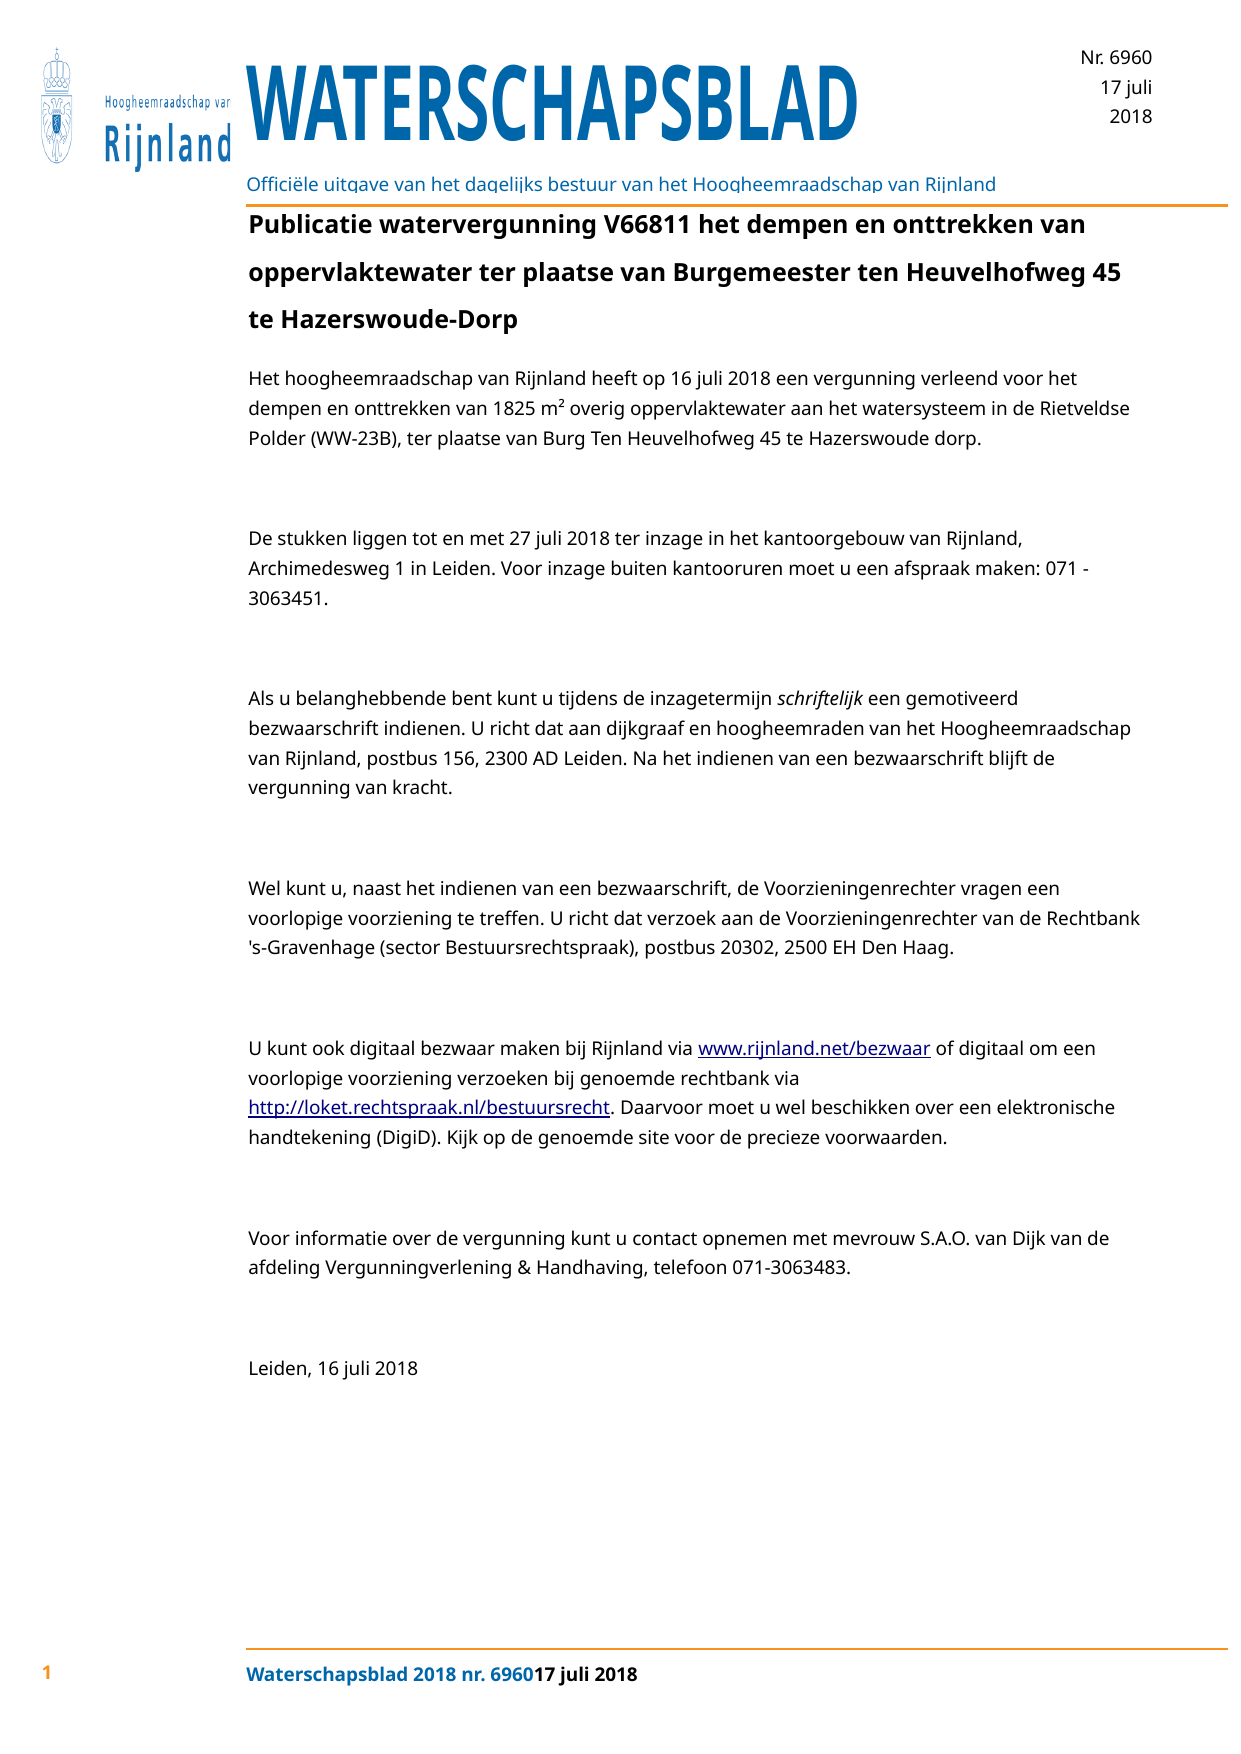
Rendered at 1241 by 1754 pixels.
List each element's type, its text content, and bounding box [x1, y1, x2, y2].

text Publicatie watervergunning V66811 het dempen en onttrekken van oppervlaktewater ter plaatse van Burgemeester ten Heuvelhofweg 45 te Hazerswoude-Dorp [248, 207, 1152, 336]
picture [41, 47, 231, 172]
text Voor informatie over de vergunning kunt u contact opnemen met mevrouw S.A.O. van Dijk van de afdeling Vergunningverlening & Handhaving, telefoon 071-3063483. [248, 1225, 1152, 1280]
text Als u belanghebbende bent kunt u tijdens de inzagetermijn schriftelijk een gemotiveerd bezwaarschrift indienen. U richt dat aan dijkgraaf en hoogheemraden van het Hoogheemraadschap van Rijnland, postbus 156, 2300 AD Leiden. Na het indienen van een bezwaarschrift blijft de vergunning van kracht. [248, 686, 1152, 800]
text Het hoogheemraadschap van Rijnland heeft op 16 juli 2018 een vergunning verleend voor het dempen en onttrekken van 1825 m² overig oppervlaktewater aan het watersysteem in de Rietveldse Polder (WW-23B), ter plaatse van Burg Ten Heuvelhofweg 45 te Hazerswoude dorp. [248, 366, 1152, 450]
text U kunt ook digitaal bezwaar maken bij Rijnland via www.rijnland.net/bezwaar of digitaal om een voorlopige voorziening verzoeken bij genoemde rechtbank via http://loket.rechtspraak.nl/bestuursrecht. Daarvoor moet u wel beschikken over een elektronische handtekening (DigiD). Kijk op de genoemde site voor de precieze voorwaarden. [248, 1035, 1152, 1149]
text De stukken liggen tot en met 27 juli 2018 ter inzage in het kantoorgebouw van Rijnland, Archimedesweg 1 in Leiden. Voor inzage buiten kantooruren moet u een afspraak maken: 071 - 3063451. [248, 526, 1152, 610]
text Leiden, 16 juli 2018 [248, 1355, 1152, 1381]
text Wel kunt u, naast het indienen van een bezwaarschrift, de Voorzieningenrechter vragen een voorlopige voorziening te treffen. U richt dat verzoek aan de Voorzieningenrechter van de Rechtbank 's-Gravenhage (sector Bestuursrechtspraak), postbus 20302, 2500 EH Den Haag. [248, 875, 1152, 960]
